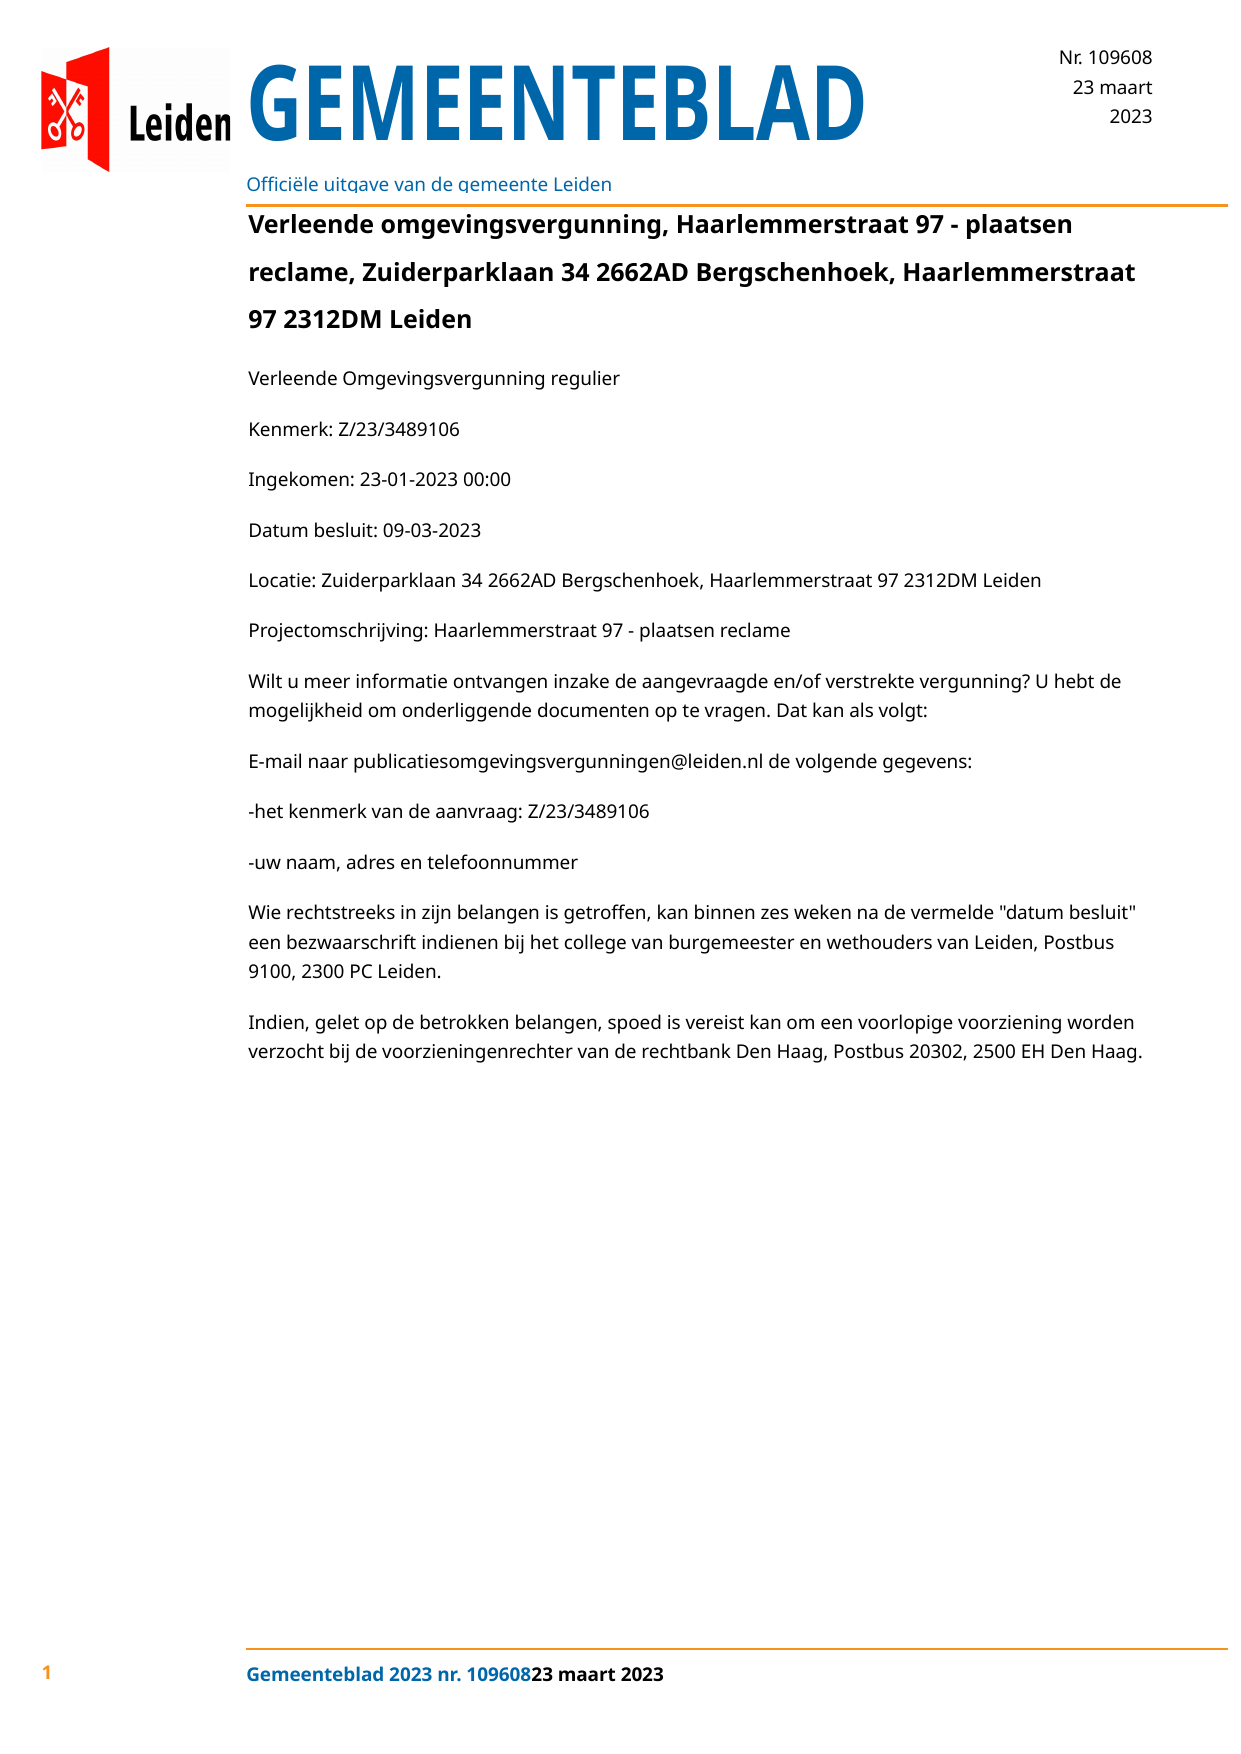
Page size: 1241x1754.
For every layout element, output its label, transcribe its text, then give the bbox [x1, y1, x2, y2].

text Indien, gelet op de betrokken belangen, spoed is vereist kan om een voorlopige voorziening worden verzocht bij de voorzieningenrechter van de rechtbank Den Haag, Postbus 20302, 2500 EH Den Haag. [248, 1009, 1152, 1064]
text Verleende Omgevingsvergunning regulier [248, 366, 1152, 391]
text -het kenmerk van de aanvraag: Z/23/3489106 [248, 798, 1152, 824]
text Kenmerk: Z/23/3489106 [248, 416, 1152, 442]
text -uw naam, adres en telefoonnummer [248, 849, 1152, 874]
text E-mail naar publicatiesomgevingsvergunningen@leiden.nl de volgende gegevens: [248, 748, 1152, 774]
picture [41, 47, 231, 172]
text Projectomschrijving: Haarlemmerstraat 97 - plaatsen reclame [248, 618, 1152, 643]
text Ingekomen: 23-01-2023 00:00 [248, 466, 1152, 492]
text Wilt u meer informatie ontvangen inzake de aangevraagde en/of verstrekte vergunning? U hebt de mogelijkheid om onderliggende documenten op te vragen. Dat kan als volgt: [248, 668, 1152, 723]
text Locatie: Zuiderparklaan 34 2662AD Bergschenhoek, Haarlemmerstraat 97 2312DM Leiden [248, 567, 1152, 593]
text Verleende omgevingsvergunning, Haarlemmerstraat 97 - plaatsen reclame, Zuiderparklaan 34 2662AD Bergschenhoek, Haarlemmerstraat 97 2312DM Leiden [248, 207, 1152, 336]
text Wie rechtstreeks in zijn belangen is getroffen, kan binnen zes weken na de vermelde "datum besluit" een bezwaarschrift indienen bij het college van burgemeester en wethouders van Leiden, Postbus 9100, 2300 PC Leiden. [248, 899, 1152, 984]
text Datum besluit: 09-03-2023 [248, 517, 1152, 542]
